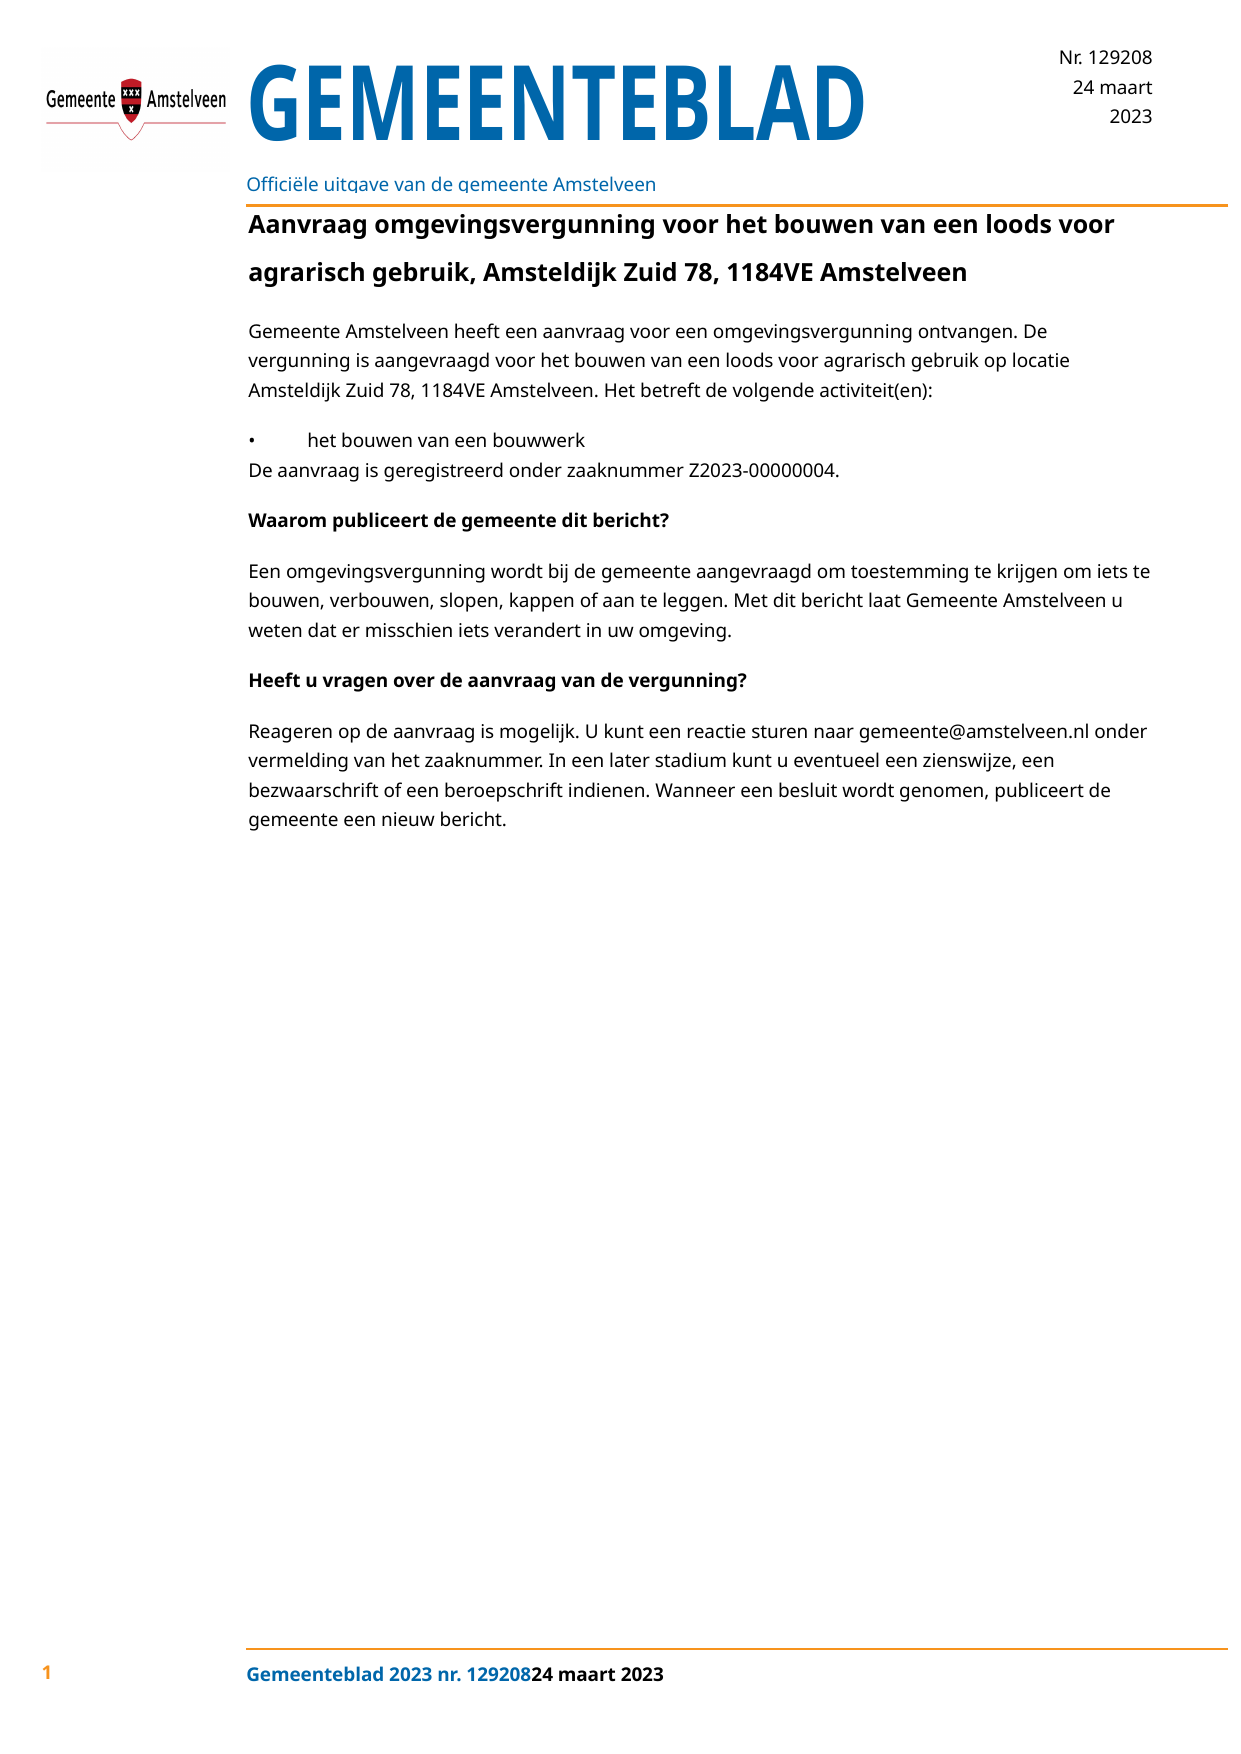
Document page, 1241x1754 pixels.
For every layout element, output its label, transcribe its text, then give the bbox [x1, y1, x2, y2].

text Reageren op de aanvraag is mogelijk. U kunt een reactie sturen naar gemeente@amstelveen.nl onder vermelding van het zaaknummer. In een later stadium kunt u eventueel een zienswijze, een bezwaarschrift of een beroepschrift indienen. Wanneer een besluit wordt genomen, publiceert de gemeente een nieuw bericht. [248, 718, 1152, 832]
text Aanvraag omgevingsvergunning voor het bouwen van een loods voor agrarisch gebruik, Amsteldijk Zuid 78, 1184VE Amstelveen [248, 207, 1152, 288]
text De aanvraag is geregistreerd onder zaaknummer Z2023-00000004. [248, 457, 1152, 483]
list het bouwen van een bouwwerk [248, 427, 1152, 453]
text Waarom publiceert de gemeente dit bericht? [248, 507, 1152, 533]
text Een omgevingsvergunning wordt bij de gemeente aangevraagd om toestemming te krijgen om iets te bouwen, verbouwen, slopen, kappen of aan te leggen. Met dit bericht laat Gemeente Amstelveen u weten dat er misschien iets verandert in uw omgeving. [248, 558, 1152, 643]
text Heeft u vragen over de aanvraag van de vergunning? [248, 667, 1152, 693]
picture [41, 47, 231, 172]
text Gemeente Amstelveen heeft een aanvraag voor een omgevingsvergunning ontvangen. De vergunning is aangevraagd voor het bouwen van een loods voor agrarisch gebruik op locatie Amsteldijk Zuid 78, 1184VE Amstelveen. Het betreft de volgende activiteit(en): [248, 318, 1152, 403]
